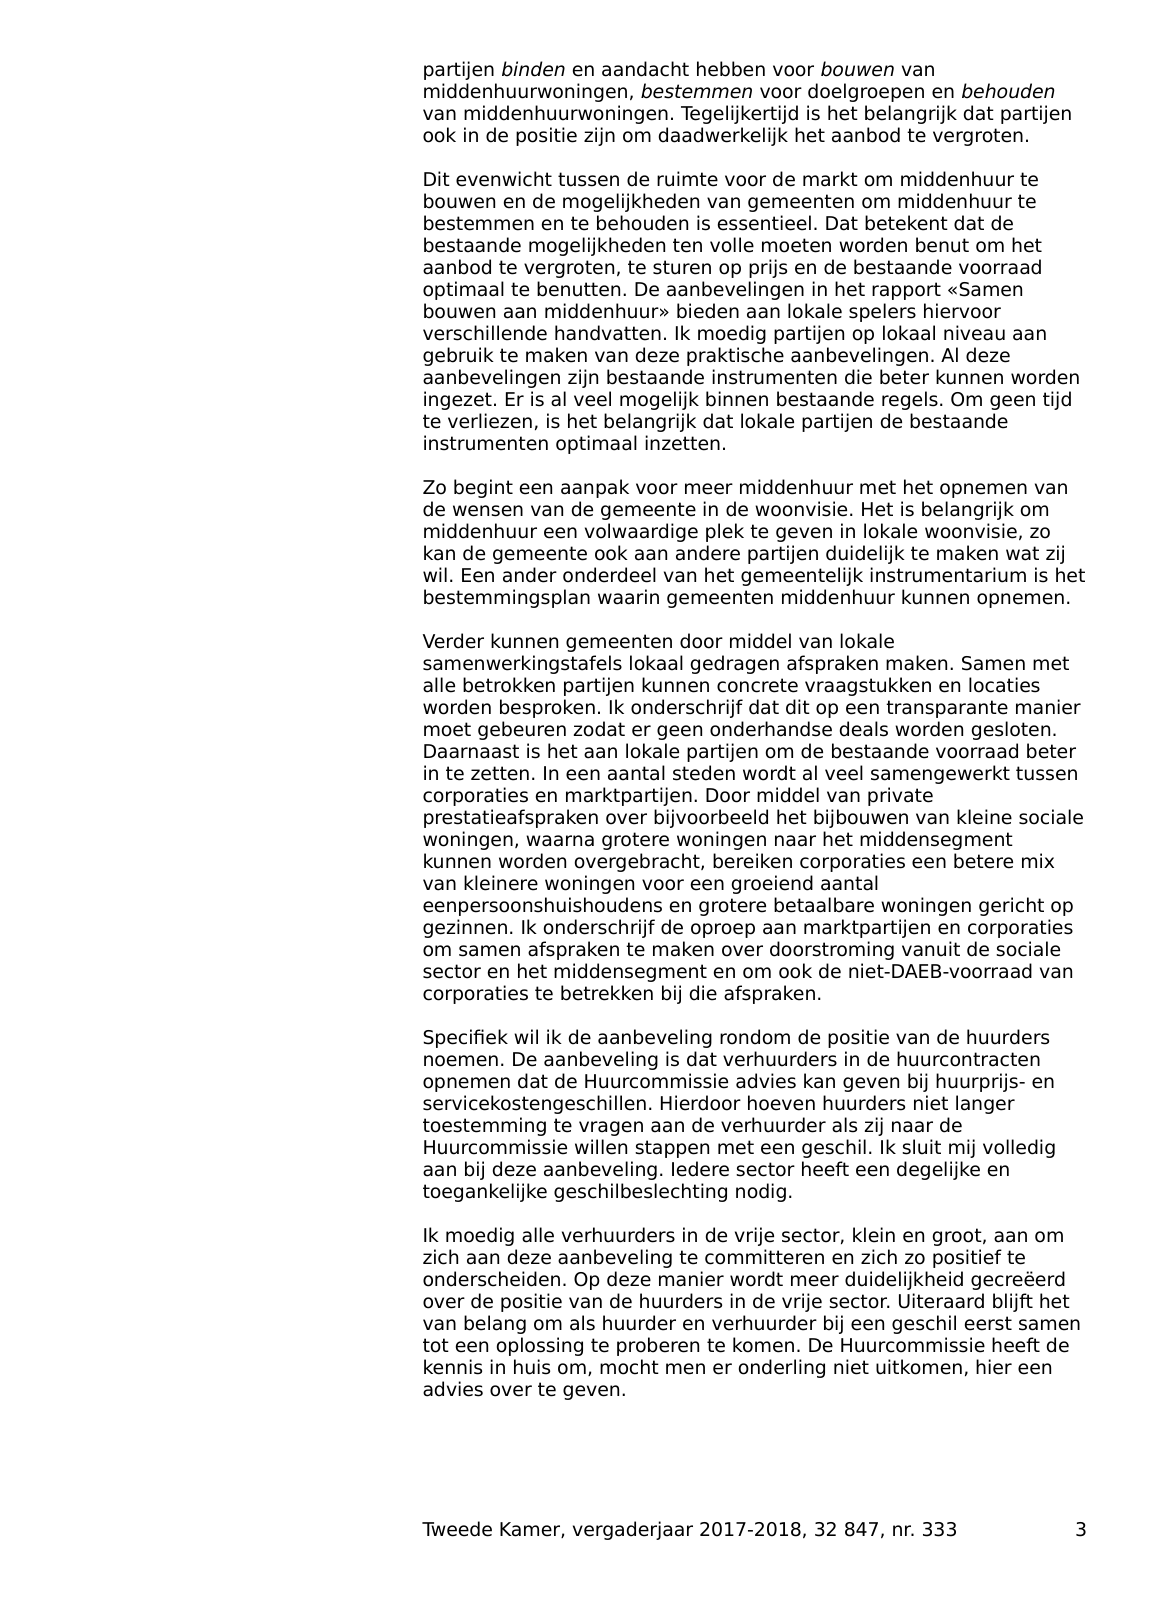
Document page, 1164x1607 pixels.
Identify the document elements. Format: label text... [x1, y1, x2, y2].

text Specifiek wil ik de aanbeveling rondom de positie van de huurders noemen. De aanbeveling is dat verhuurders in de huurcontracten opnemen dat de Huurcommissie advies kan geven bij huurprijs- en servicekostengeschillen. Hierdoor hoeven huurders niet langer toestemming te vragen aan de verhuurder als zij naar de Huurcommissie willen stappen met een geschil. Ik sluit mij volledig aan bij deze aanbeveling. Iedere sector heeft een degelijke en toegankelijke geschilbeslechting nodig. [422, 1027, 1087, 1203]
text Zo begint een aanpak voor meer middenhuur met het opnemen van de wensen van de gemeente in de woonvisie. Het is belangrijk om middenhuur een volwaardige plek te geven in lokale woonvisie, zo kan de gemeente ook aan andere partijen duidelijk te maken wat zij wil. Een ander onderdeel van het gemeentelijk instrumentarium is het bestemmingsplan waarin gemeenten middenhuur kunnen opnemen. [422, 477, 1087, 609]
text Ik moedig alle verhuurders in de vrije sector, klein en groot, aan om zich aan deze aanbeveling te committeren en zich zo positief te onderscheiden. Op deze manier wordt meer duidelijkheid gecreëerd over de positie van de huurders in de vrije sector. Uiteraard blijft het van belang om als huurder en verhuurder bij een geschil eerst samen tot een oplossing te proberen te komen. De Huurcommissie heeft de kennis in huis om, mocht men er onderling niet uitkomen, hier een advies over te geven. [422, 1225, 1087, 1401]
text Verder kunnen gemeenten door middel van lokale samenwerkingstafels lokaal gedragen afspraken maken. Samen met alle betrokken partijen kunnen concrete vraagstukken en locaties worden besproken. Ik onderschrijf dat dit op een transparante manier moet gebeuren zodat er geen onderhandse deals worden gesloten. Daarnaast is het aan lokale partijen om de bestaande voorraad beter in te zetten. In een aantal steden wordt al veel samengewerkt tussen corporaties en marktpartijen. Door middel van private prestatieafspraken over bijvoorbeeld het bijbouwen van kleine sociale woningen, waarna grotere woningen naar het middensegment kunnen worden overgebracht, bereiken corporaties een betere mix van kleinere woningen voor een groeiend aantal eenpersoonshuishoudens en grotere betaalbare woningen gericht op gezinnen. Ik onderschrijf de oproep aan marktpartijen en corporaties om samen afspraken te maken over doorstroming vanuit de sociale sector en het middensegment en om ook de niet-DAEB-voorraad van corporaties te betrekken bij die afspraken. [422, 631, 1087, 1005]
text Dit evenwicht tussen de ruimte voor de markt om middenhuur te bouwen en de mogelijkheden van gemeenten om middenhuur te bestemmen en te behouden is essentieel. Dat betekent dat de bestaande mogelijkheden ten volle moeten worden benut om het aanbod te vergroten, te sturen op prijs en de bestaande voorraad optimaal te benutten. De aanbevelingen in het rapport «Samen bouwen aan middenhuur» bieden aan lokale spelers hiervoor verschillende handvatten. Ik moedig partijen op lokaal niveau aan gebruik te maken van deze praktische aanbevelingen. Al deze aanbevelingen zijn bestaande instrumenten die beter kunnen worden ingezet. Er is al veel mogelijk binnen bestaande regels. Om geen tijd te verliezen, is het belangrijk dat lokale partijen de bestaande instrumenten optimaal inzetten. [422, 169, 1087, 455]
text partijen binden en aandacht hebben voor bouwen van middenhuurwoningen, bestemmen voor doelgroepen en behouden van middenhuurwoningen. Tegelijkertijd is het belangrijk dat partijen ook in de positie zijn om daadwerkelijk het aanbod te vergroten. [422, 59, 1087, 147]
